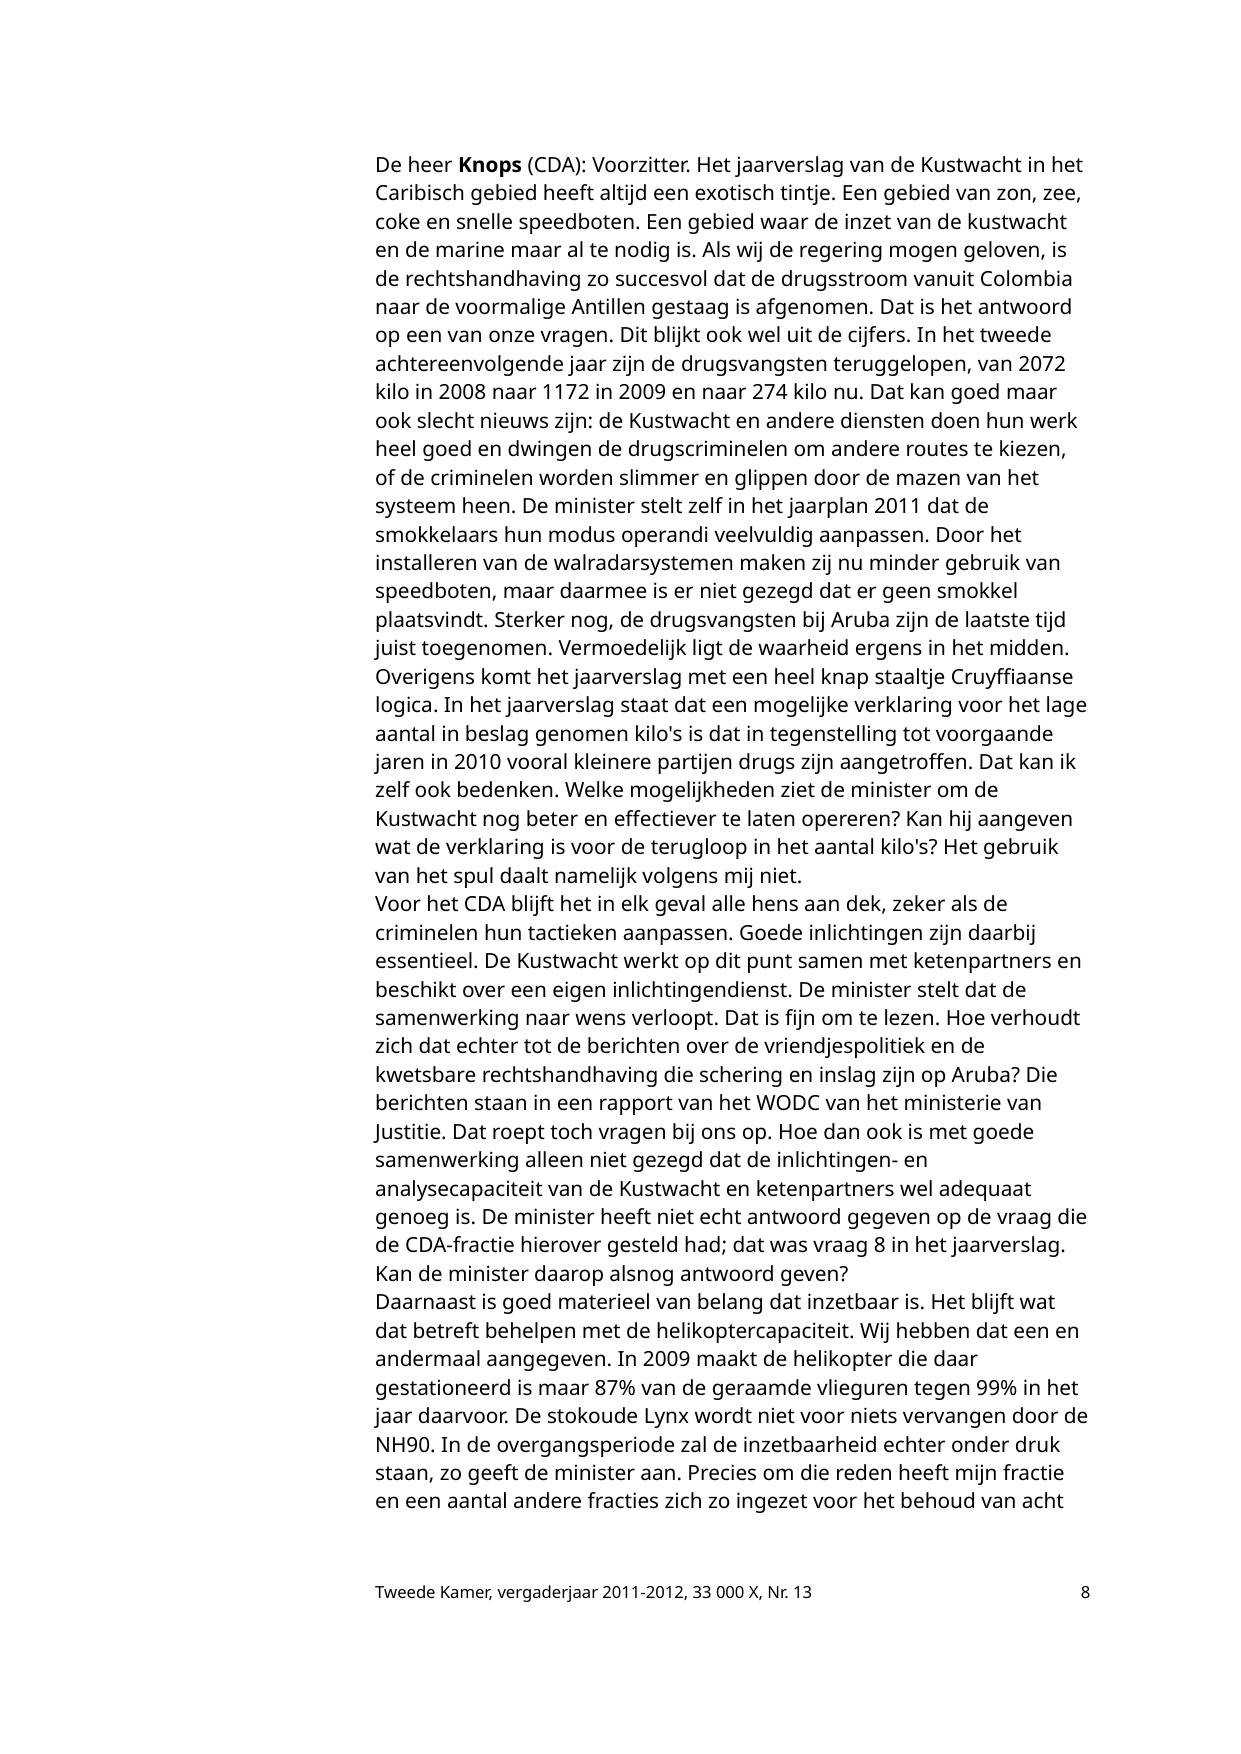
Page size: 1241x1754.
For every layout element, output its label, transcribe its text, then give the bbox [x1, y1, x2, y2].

text De heer Knops (CDA): Voorzitter. Het jaarverslag van de Kustwacht in het Caribisch gebied heeft altijd een exotisch tintje. Een gebied van zon, zee, coke en snelle speedboten. Een gebied waar de inzet van de kustwacht en de marine maar al te nodig is. Als wij de regering mogen geloven, is de rechtshandhaving zo succesvol dat de drugsstroom vanuit Colombia naar de voormalige Antillen gestaag is afgenomen. Dat is het antwoord op een van onze vragen. Dit blijkt ook wel uit de cijfers. In het tweede achtereenvolgende jaar zijn de drugsvangsten teruggelopen, van 2072 kilo in 2008 naar 1172 in 2009 en naar 274 kilo nu. Dat kan goed maar ook slecht nieuws zijn: de Kustwacht en andere diensten doen hun werk heel goed en dwingen de drugscriminelen om andere routes te kiezen, of de criminelen worden slimmer en glippen door de mazen van het systeem heen. De minister stelt zelf in het jaarplan 2011 dat de smokkelaars hun modus operandi veelvuldig aanpassen. Door het installeren van de walradarsystemen maken zij nu minder gebruik van speedboten, maar daarmee is er niet gezegd dat er geen smokkel plaatsvindt. Sterker nog, de drugsvangsten bij Aruba zijn de laatste tijd juist toegenomen. Vermoedelijk ligt de waarheid ergens in het midden. [375, 150, 1090, 662]
text Voor het CDA blijft het in elk geval alle hens aan dek, zeker als de criminelen hun tactieken aanpassen. Goede inlichtingen zijn daarbij essentieel. De Kustwacht werkt op dit punt samen met ketenpartners en beschikt over een eigen inlichtingendienst. De minister stelt dat de samenwerking naar wens verloopt. Dat is fijn om te lezen. Hoe verhoudt zich dat echter tot de berichten over de vriendjespolitiek en de kwetsbare rechtshandhaving die schering en inslag zijn op Aruba? Die berichten staan in een rapport van het WODC van het ministerie van Justitie. Dat roept toch vragen bij ons op. Hoe dan ook is met goede samenwerking alleen niet gezegd dat de inlichtingen- en analysecapaciteit van de Kustwacht en ketenpartners wel adequaat genoeg is. De minister heeft niet echt antwoord gegeven op de vraag die de CDA-fractie hierover gesteld had; dat was vraag 8 in het jaarverslag. Kan de minister daarop alsnog antwoord geven? [375, 889, 1090, 1287]
text Overigens komt het jaarverslag met een heel knap staaltje Cruyffiaanse logica. In het jaarverslag staat dat een mogelijke verklaring voor het lage aantal in beslag genomen kilo's is dat in tegenstelling tot voorgaande jaren in 2010 vooral kleinere partijen drugs zijn aangetroffen. Dat kan ik zelf ook bedenken. Welke mogelijkheden ziet de minister om de Kustwacht nog beter en effectiever te laten opereren? Kan hij aangeven wat de verklaring is voor de terugloop in het aantal kilo's? Het gebruik van het spul daalt namelijk volgens mij niet. [375, 662, 1090, 889]
text Daarnaast is goed materieel van belang dat inzetbaar is. Het blijft wat dat betreft behelpen met de helikoptercapaciteit. Wij hebben dat een en andermaal aangegeven. In 2009 maakt de helikopter die daar gestationeerd is maar 87% van de geraamde vlieguren tegen 99% in het jaar daarvoor. De stokoude Lynx wordt niet voor niets vervangen door de NH90. In de overgangsperiode zal de inzetbaarheid echter onder druk staan, zo geeft de minister aan. Precies om die reden heeft mijn fractie en een aantal andere fracties zich zo ingezet voor het behoud van acht [375, 1287, 1090, 1515]
